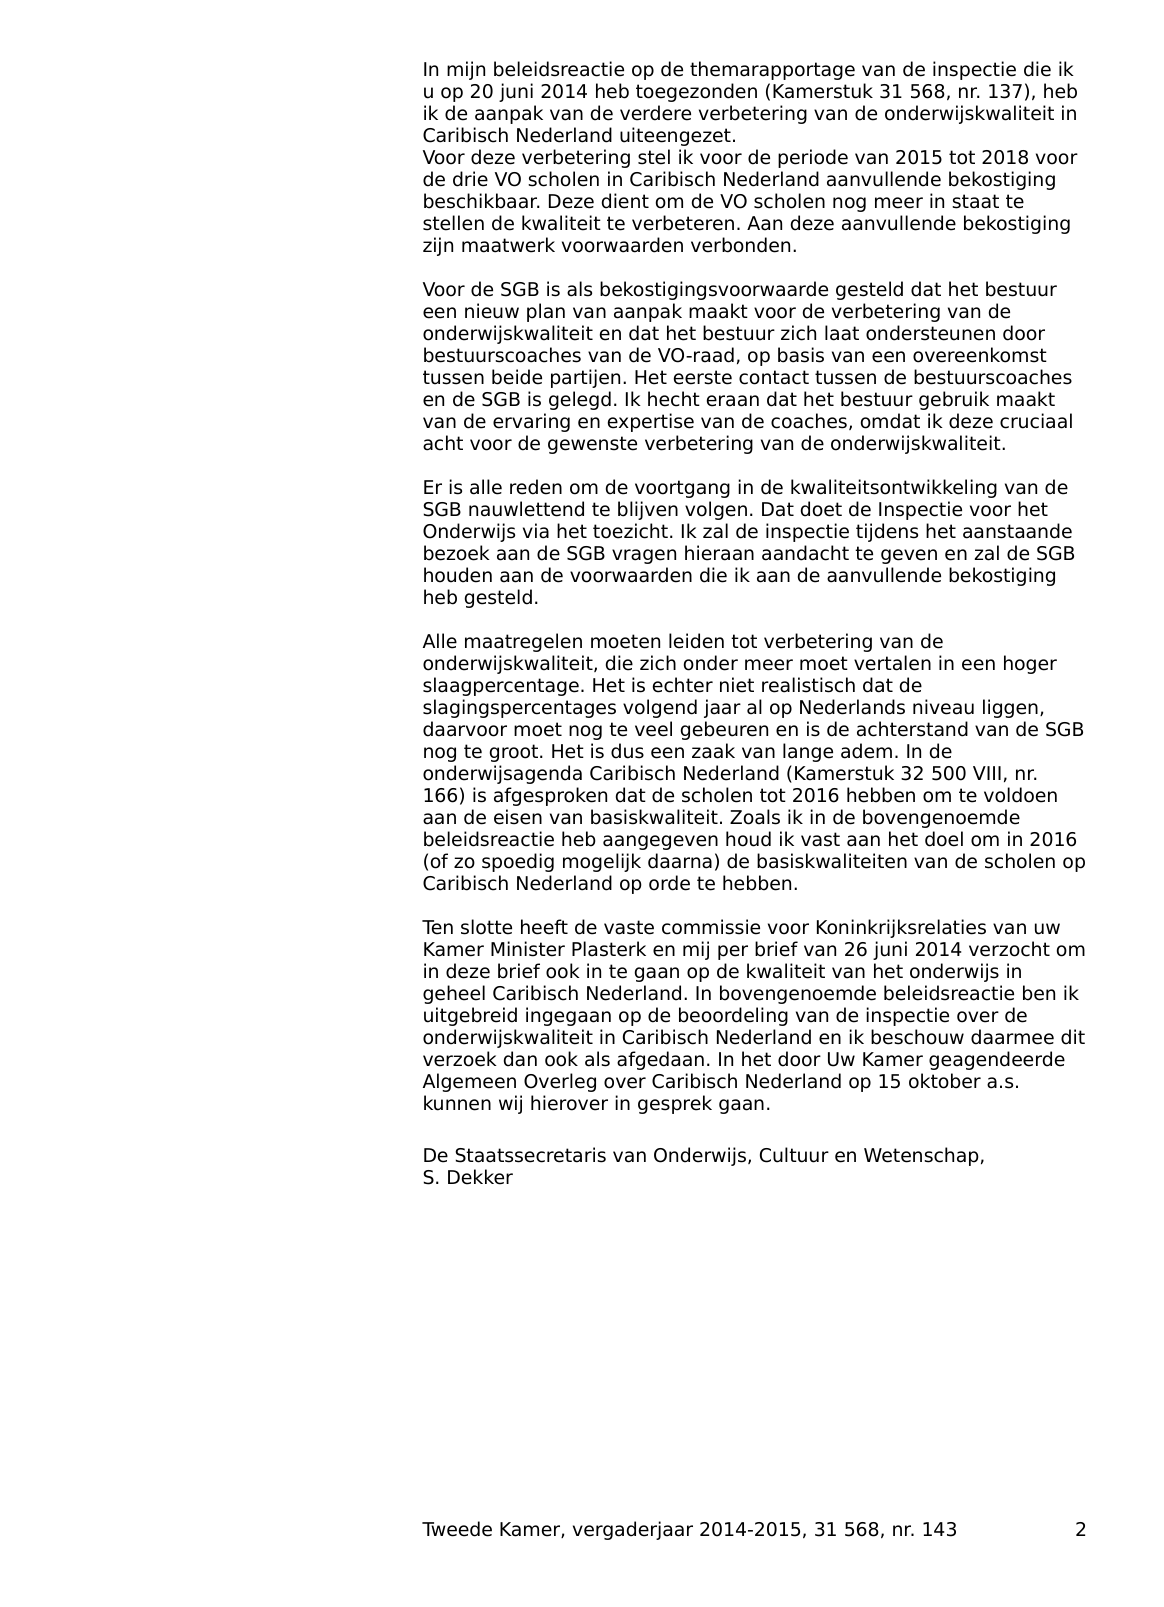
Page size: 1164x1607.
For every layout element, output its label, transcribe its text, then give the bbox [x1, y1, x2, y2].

text Ten slotte heeft de vaste commissie voor Koninkrijksrelaties van uw Kamer Minister Plasterk en mij per brief van 26 juni 2014 verzocht om in deze brief ook in te gaan op de kwaliteit van het onderwijs in geheel Caribisch Nederland. In bovengenoemde beleidsreactie ben ik uitgebreid ingegaan op de beoordeling van de inspectie over de onderwijskwaliteit in Caribisch Nederland en ik beschouw daarmee dit verzoek dan ook als afgedaan. In het door Uw Kamer geagendeerde Algemeen Overleg over Caribisch Nederland op 15 oktober a.s. kunnen wij hierover in gesprek gaan. [422, 917, 1087, 1115]
text Voor de SGB is als bekostigingsvoorwaarde gesteld dat het bestuur een nieuw plan van aanpak maakt voor de verbetering van de onderwijskwaliteit en dat het bestuur zich laat ondersteunen door bestuurscoaches van de VO-raad, op basis van een overeenkomst tussen beide partijen. Het eerste contact tussen de bestuurscoaches en de SGB is gelegd. Ik hecht eraan dat het bestuur gebruik maakt van de ervaring en expertise van de coaches, omdat ik deze cruciaal acht voor de gewenste verbetering van de onderwijskwaliteit. [422, 279, 1087, 455]
text Er is alle reden om de voortgang in de kwaliteitsontwikkeling van de SGB nauwlettend te blijven volgen. Dat doet de Inspectie voor het Onderwijs via het toezicht. Ik zal de inspectie tijdens het aanstaande bezoek aan de SGB vragen hieraan aandacht te geven en zal de SGB houden aan de voorwaarden die ik aan de aanvullende bekostiging heb gesteld. [422, 477, 1087, 609]
text De Staatssecretaris van Onderwijs, Cultuur en Wetenschap, S. Dekker [422, 1145, 1087, 1189]
text Voor deze verbetering stel ik voor de periode van 2015 tot 2018 voor de drie VO scholen in Caribisch Nederland aanvullende bekostiging beschikbaar. Deze dient om de VO scholen nog meer in staat te stellen de kwaliteit te verbeteren. Aan deze aanvullende bekostiging zijn maatwerk voorwaarden verbonden. [422, 147, 1087, 257]
text Alle maatregelen moeten leiden tot verbetering van de onderwijskwaliteit, die zich onder meer moet vertalen in een hoger slaagpercentage. Het is echter niet realistisch dat de slagingspercentages volgend jaar al op Nederlands niveau liggen, daarvoor moet nog te veel gebeuren en is de achterstand van de SGB nog te groot. Het is dus een zaak van lange adem. In de onderwijsagenda Caribisch Nederland (Kamerstuk 32 500 VIII, nr. 166) is afgesproken dat de scholen tot 2016 hebben om te voldoen aan de eisen van basiskwaliteit. Zoals ik in de bovengenoemde beleidsreactie heb aangegeven houd ik vast aan het doel om in 2016 (of zo spoedig mogelijk daarna) de basiskwaliteiten van de scholen op Caribisch Nederland op orde te hebben. [422, 631, 1087, 895]
text In mijn beleidsreactie op de themarapportage van de inspectie die ik u op 20 juni 2014 heb toegezonden (Kamerstuk 31 568, nr. 137), heb ik de aanpak van de verdere verbetering van de onderwijskwaliteit in Caribisch Nederland uiteengezet. [422, 59, 1087, 147]
